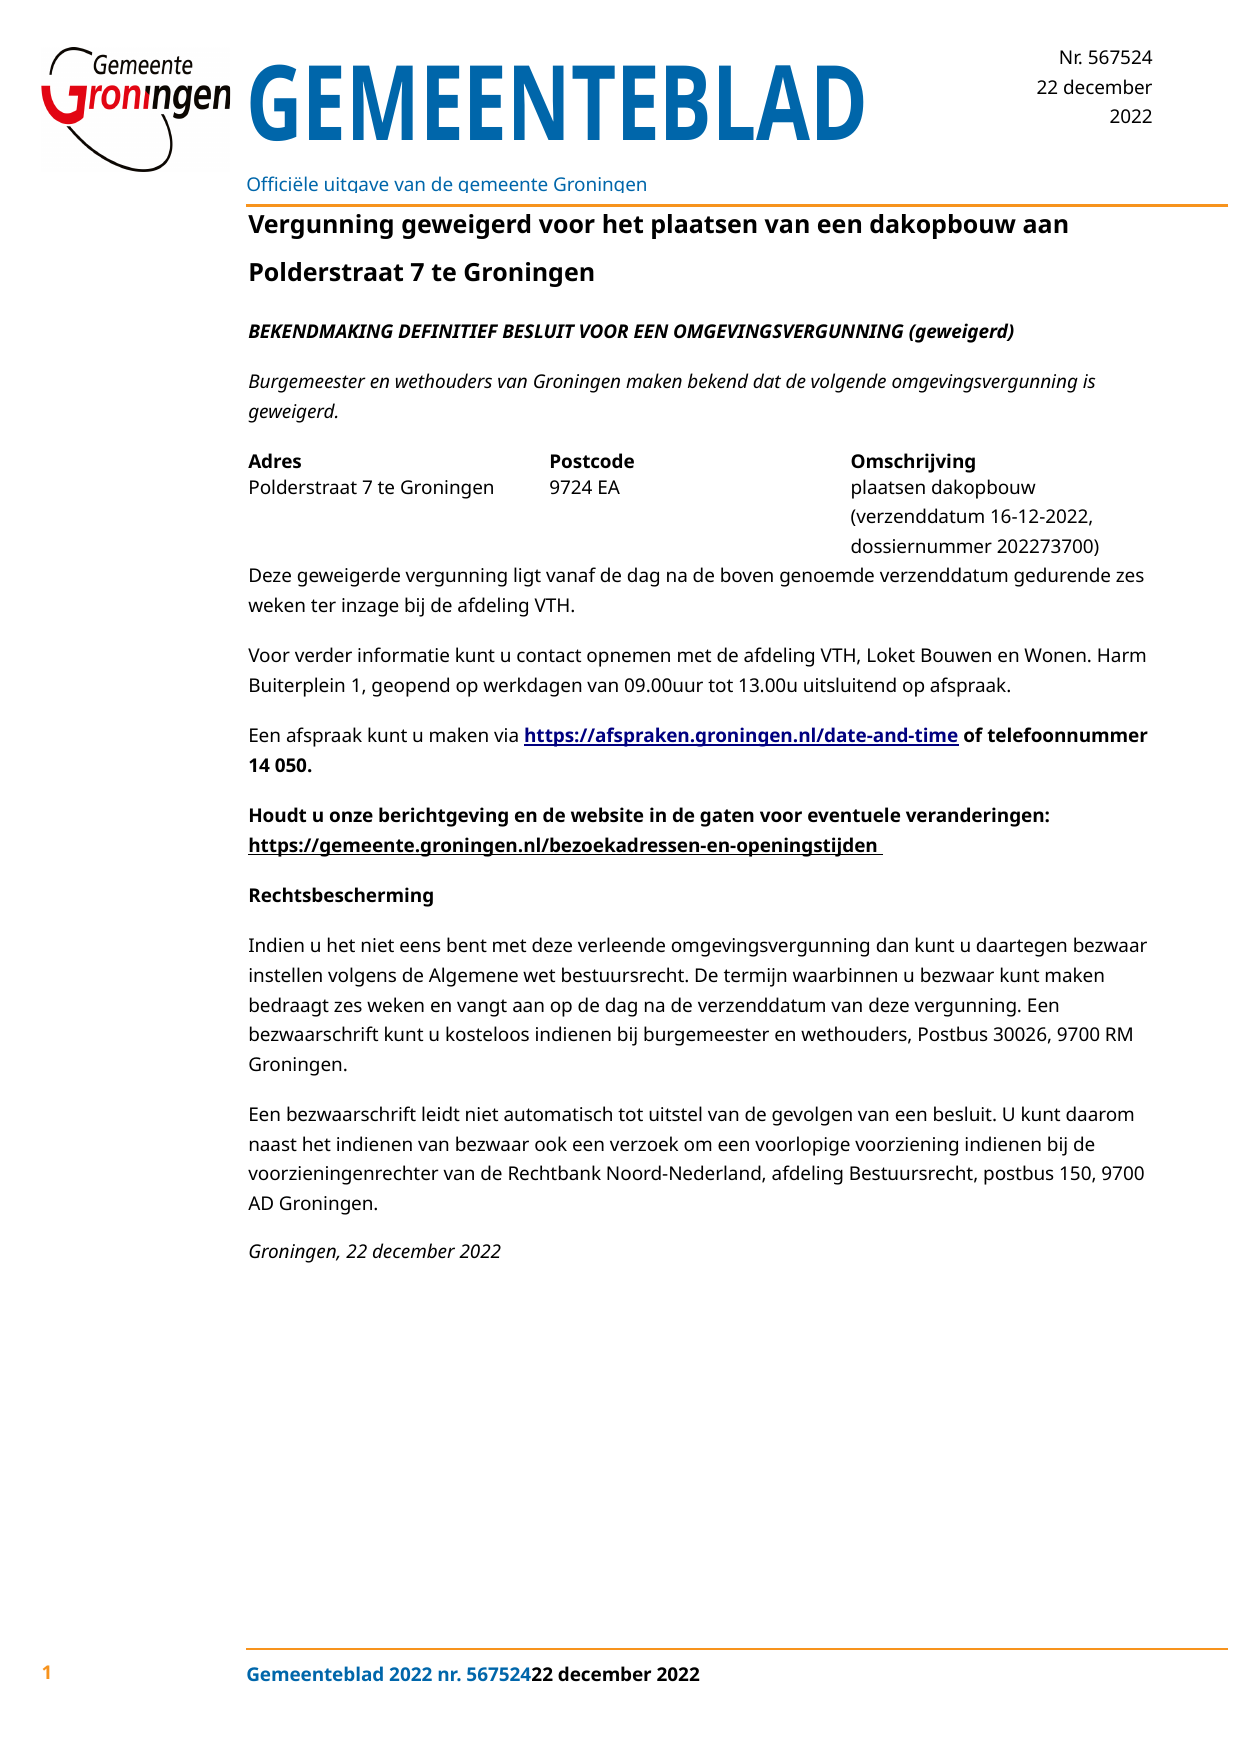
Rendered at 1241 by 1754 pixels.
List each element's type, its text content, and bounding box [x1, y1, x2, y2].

text Houdt u onze berichtgeving en de website in de gaten voor eventuele veranderingen: https://gemeente.groningen.nl/bezoekadressen-en-openingstijden [248, 802, 1152, 858]
table_cell Polderstraat 7 te Groningen [248, 474, 549, 559]
text Een bezwaarschrift leidt niet automatisch tot uitstel van de gevolgen van een besluit. U kunt daarom naast het indienen van bezwaar ook een verzoek om een voorlopige voorziening indienen bij de voorzieningenrechter van de Rechtbank Noord-Nederland, afdeling Bestuursrecht, postbus 150, 9700 AD Groningen. [248, 1101, 1152, 1216]
text Groningen, 22 december 2022 [248, 1238, 1152, 1264]
text Vergunning geweigerd voor het plaatsen van een dakopbouw aan Polderstraat 7 te Groningen [248, 207, 1152, 288]
picture [41, 47, 231, 172]
text Rechtsbescherming [248, 882, 1152, 908]
table_cell 9724 EA [549, 474, 850, 559]
text Burgemeester en wethouders van Groningen maken bekend dat de volgende omgevingsvergunning is geweigerd. [248, 368, 1152, 424]
text Indien u het niet eens bent met deze verleende omgevingsvergunning dan kunt u daartegen bezwaar instellen volgens de Algemene wet bestuursrecht. De termijn waarbinnen u bezwaar kunt maken bedraagt zes weken en vangt aan op de dag na de verzenddatum van deze vergunning. Een bezwaarschrift kunt u kosteloos indienen bij burgemeester en wethouders, Postbus 30026, 9700 RM Groningen. [248, 933, 1152, 1077]
text BEKENDMAKING DEFINITIEF BESLUIT VOOR EEN OMGEVINGSVERGUNNING (geweigerd) [248, 318, 1152, 344]
text Een afspraak kunt u maken via https://afspraken.groningen.nl/date-and-time of telefoonnummer 14 050. [248, 722, 1152, 778]
text Deze geweigerde vergunning ligt vanaf de dag na de boven genoemde verzenddatum gedurende zes weken ter inzage bij de afdeling VTH. [248, 562, 1152, 618]
table_cell plaatsen dakopbouw (verzenddatum 16-12-2022, dossiernummer 202273700) [850, 474, 1152, 559]
table_header Omschrijving [850, 449, 1152, 474]
table_header Adres [248, 449, 549, 474]
text Voor verder informatie kunt u contact opnemen met de afdeling VTH, Loket Bouwen en Wonen. Harm Buiterplein 1, geopend op werkdagen van 09.00uur tot 13.00u uitsluitend op afspraak. [248, 642, 1152, 698]
table_header Postcode [549, 449, 850, 474]
